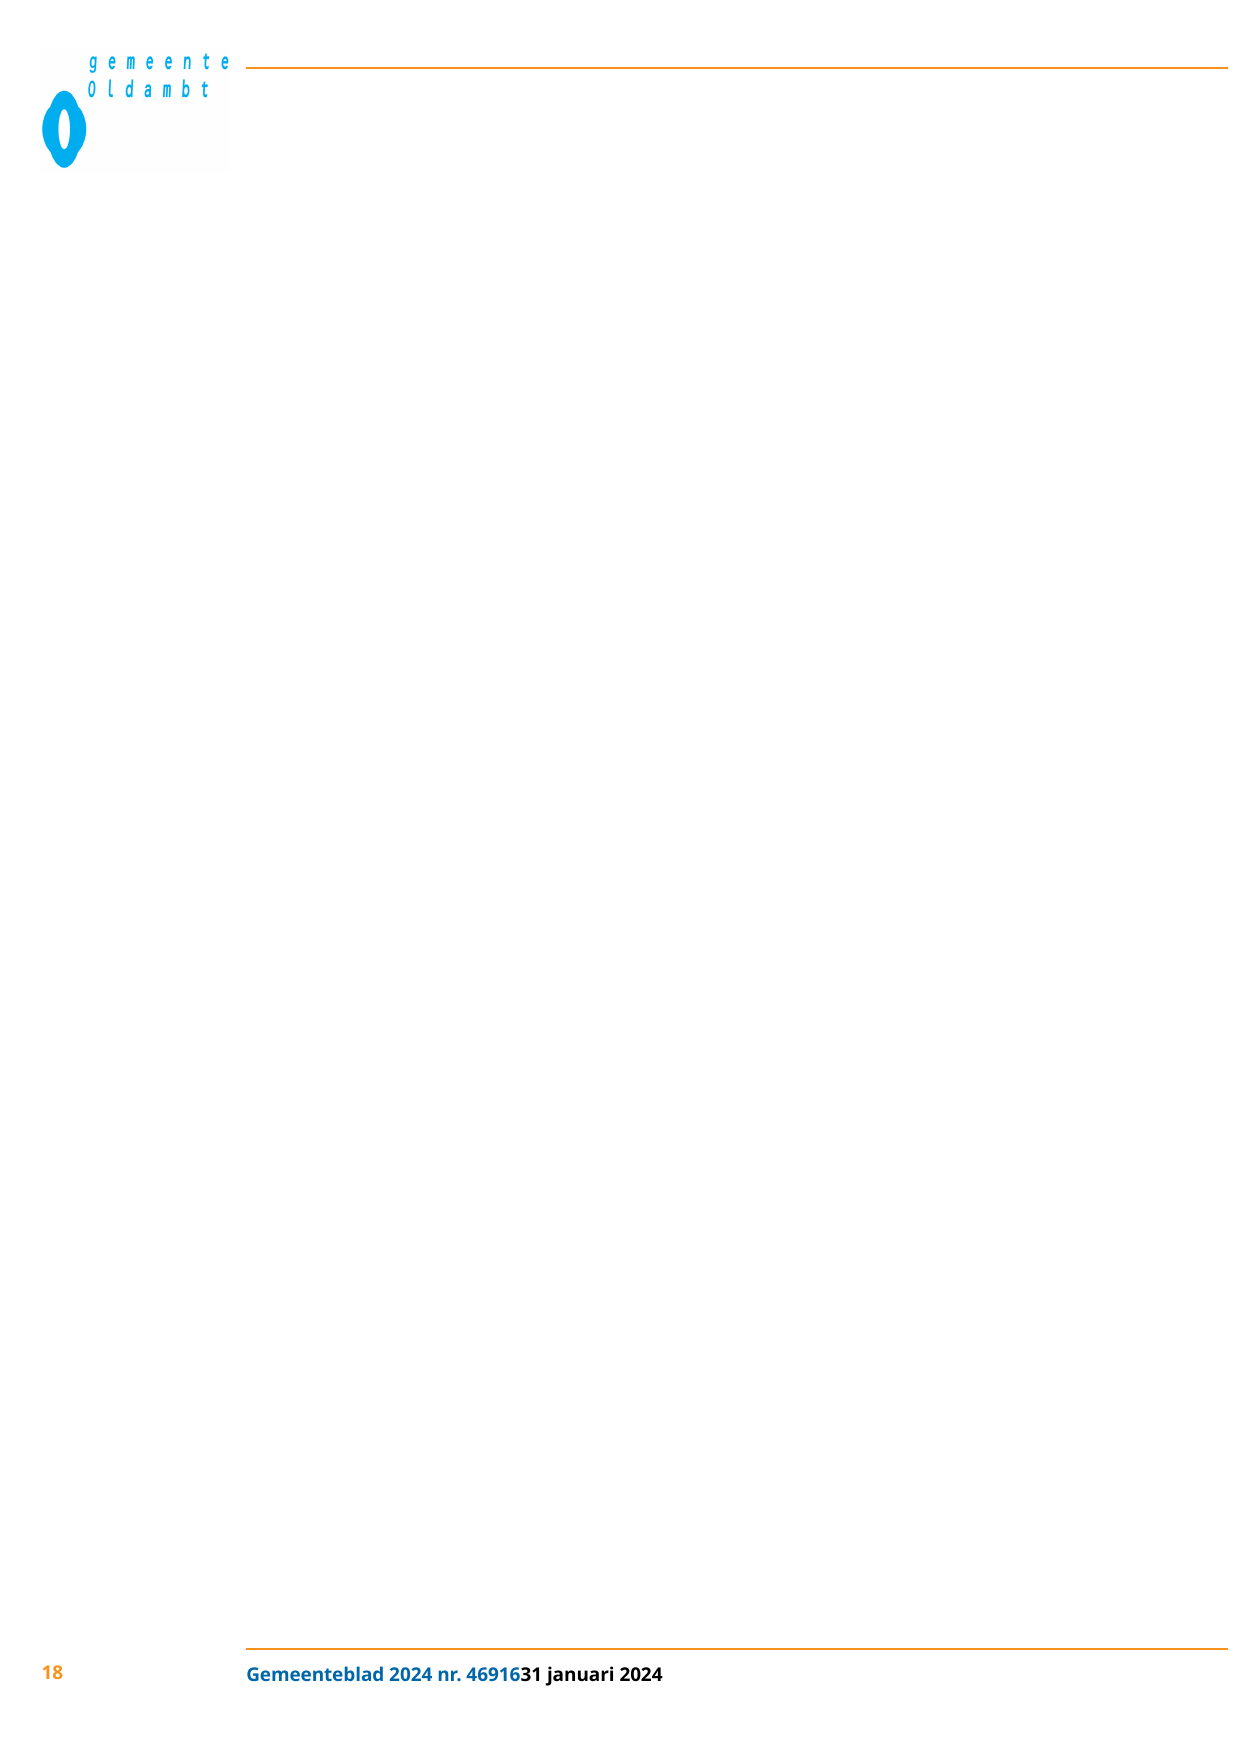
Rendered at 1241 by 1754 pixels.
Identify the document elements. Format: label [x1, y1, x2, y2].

picture [41, 47, 231, 172]
